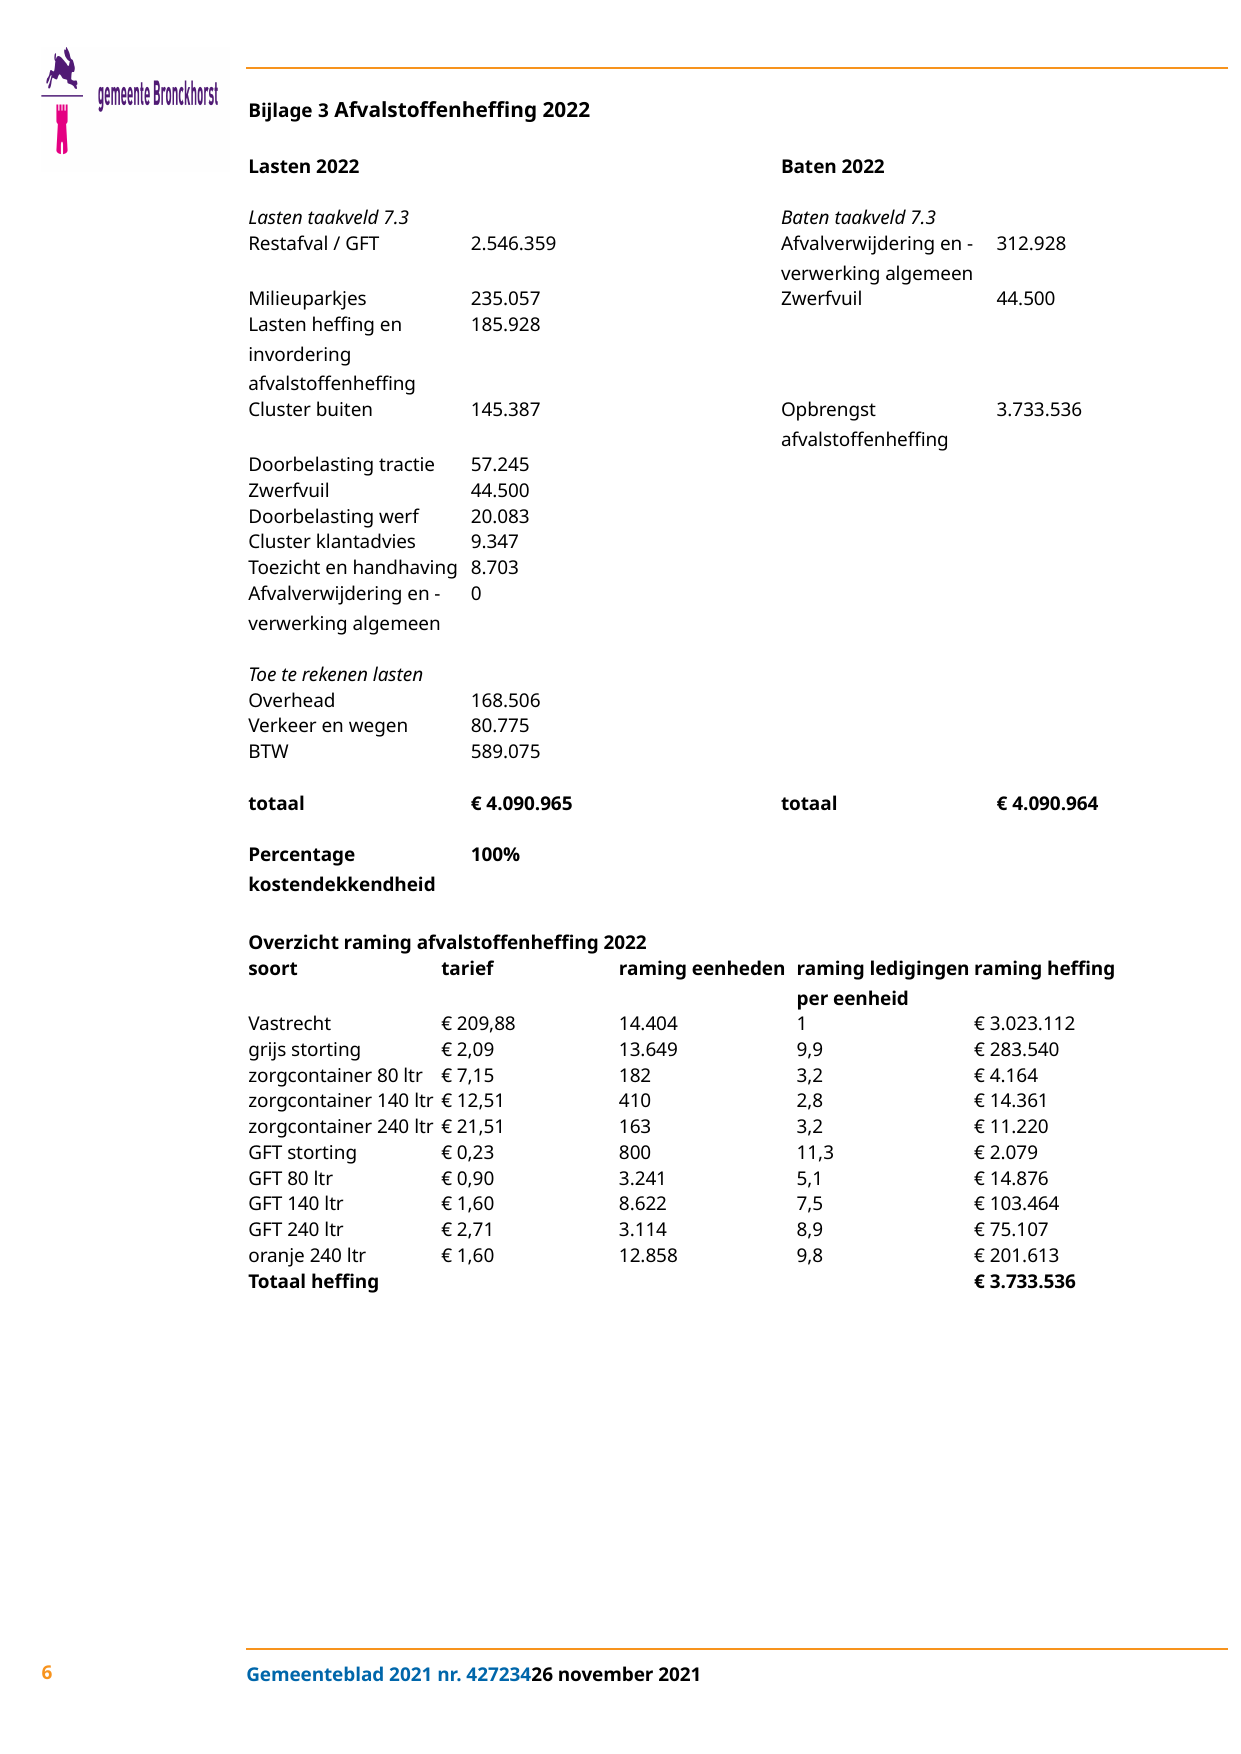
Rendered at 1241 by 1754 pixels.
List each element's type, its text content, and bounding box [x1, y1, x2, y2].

table_cell [996, 529, 1152, 554]
table_cell € 14.876 [974, 1165, 1152, 1191]
table_cell 3.114 [619, 1216, 796, 1242]
table_cell [781, 311, 996, 396]
table_cell [781, 738, 996, 764]
table_cell 44.500 [471, 477, 626, 503]
table_cell [626, 477, 781, 503]
table_cell 145.387 [471, 396, 626, 451]
table_cell [626, 529, 781, 554]
table_cell [471, 635, 626, 661]
table_cell Toe te rekenen lasten [248, 661, 471, 687]
table_cell GFT 240 ltr [248, 1216, 441, 1242]
table_cell raming ledigingen per eenheid [796, 955, 974, 1011]
table_cell Restafval / GFT [248, 230, 471, 286]
table_cell GFT 140 ltr [248, 1191, 441, 1216]
table_cell Percentage kostendekkendheid [248, 841, 471, 897]
table_cell 9.347 [471, 529, 626, 554]
table_cell 235.057 [471, 286, 626, 311]
table_cell [248, 179, 781, 204]
table_cell € 4.090.964 [996, 790, 1152, 816]
table_cell 589.075 [471, 738, 626, 764]
table_cell 312.928 [996, 230, 1152, 286]
table_cell 8.703 [471, 554, 626, 580]
table_cell [471, 205, 626, 230]
table_cell 5,1 [796, 1165, 974, 1191]
table_cell [626, 451, 781, 477]
table_cell € 209,88 [441, 1011, 619, 1036]
table_cell € 4.164 [974, 1062, 1152, 1088]
table_cell zorgcontainer 80 ltr [248, 1062, 441, 1088]
table_cell 0 [471, 580, 626, 635]
table_cell Lasten taakveld 7.3 [248, 205, 471, 230]
table_cell [626, 790, 781, 816]
table_cell [626, 286, 781, 311]
table_cell [626, 764, 781, 790]
table_cell [626, 230, 781, 286]
table_cell 9,9 [796, 1036, 974, 1062]
table_cell € 283.540 [974, 1036, 1152, 1062]
table_cell [781, 477, 996, 503]
table_cell [996, 713, 1152, 738]
table_cell € 2,71 [441, 1216, 619, 1242]
table_cell [781, 451, 996, 477]
table_cell € 2,09 [441, 1036, 619, 1062]
table_cell € 1,60 [441, 1191, 619, 1216]
table_cell € 0,90 [441, 1165, 619, 1191]
table_cell € 75.107 [974, 1216, 1152, 1242]
table_cell 8,9 [796, 1216, 974, 1242]
table_cell [996, 554, 1152, 580]
table_cell zorgcontainer 240 ltr [248, 1114, 441, 1139]
table_cell GFT 80 ltr [248, 1165, 441, 1191]
table_cell [781, 713, 996, 738]
table_cell 12.858 [619, 1242, 796, 1268]
table_cell 8.622 [619, 1191, 796, 1216]
table_cell [626, 311, 781, 396]
table_cell 2,8 [796, 1088, 974, 1113]
table_cell € 2.079 [974, 1139, 1152, 1165]
table_cell raming eenheden [619, 955, 796, 1011]
picture [41, 47, 231, 172]
table_cell [781, 529, 996, 554]
table_cell Zwerfvuil [781, 286, 996, 311]
table_cell 11,3 [796, 1139, 974, 1165]
table_cell [781, 687, 996, 713]
table_cell 182 [619, 1062, 796, 1088]
table_cell Overhead [248, 687, 471, 713]
table_cell 168.506 [471, 687, 626, 713]
table_header Baten 2022 [781, 153, 1152, 179]
table_cell GFT storting [248, 1139, 441, 1165]
table_cell € 4.090.965 [471, 790, 626, 816]
table_cell 80.775 [471, 713, 626, 738]
table_cell [781, 841, 996, 897]
table_cell Milieuparkjes [248, 286, 471, 311]
table_cell [626, 661, 781, 687]
table_cell Opbrengst afvalstoffenheffing [781, 396, 996, 451]
table_cell zorgcontainer 140 ltr [248, 1088, 441, 1113]
table_cell oranje 240 ltr [248, 1242, 441, 1268]
table_cell [996, 764, 1152, 790]
table_cell € 3.023.112 [974, 1011, 1152, 1036]
table_cell Baten taakveld 7.3 [781, 205, 996, 230]
text Bijlage 3 Afvalstoffenheffing 2022 [248, 95, 1152, 123]
table_cell 14.404 [619, 1011, 796, 1036]
table_header Overzicht raming afvalstoffenheffing 2022 [248, 930, 1152, 955]
table_cell € 1,60 [441, 1242, 619, 1268]
table_cell [626, 816, 781, 841]
table_cell [996, 477, 1152, 503]
table_cell € 201.613 [974, 1242, 1152, 1268]
table_cell 3.733.536 [996, 396, 1152, 451]
table_cell [781, 635, 996, 661]
table_header Lasten 2022 [248, 153, 781, 179]
table_cell € 21,51 [441, 1114, 619, 1139]
table_cell [996, 661, 1152, 687]
table_cell totaal [781, 790, 996, 816]
table_cell [996, 311, 1152, 396]
table_cell [248, 816, 471, 841]
table_cell 7,5 [796, 1191, 974, 1216]
table_cell [996, 816, 1152, 841]
table_cell Vastrecht [248, 1011, 441, 1036]
table_cell 3.241 [619, 1165, 796, 1191]
table_cell 800 [619, 1139, 796, 1165]
table_cell Lasten heffing en invordering afvalstoffenheffing [248, 311, 471, 396]
table_cell 20.083 [471, 503, 626, 529]
table_cell Doorbelasting werf [248, 503, 471, 529]
table_cell [996, 687, 1152, 713]
table_cell [471, 764, 626, 790]
table_cell [626, 580, 781, 635]
table_cell grijs storting [248, 1036, 441, 1062]
table_cell 410 [619, 1088, 796, 1113]
table_cell [996, 451, 1152, 477]
table_cell raming heffing [974, 955, 1152, 1011]
table_cell [996, 205, 1152, 230]
table_cell [781, 580, 996, 635]
table_cell tarief [441, 955, 619, 1011]
table_cell 13.649 [619, 1036, 796, 1062]
table_cell [248, 764, 471, 790]
table_cell soort [248, 955, 441, 1011]
table_cell Totaal heffing [248, 1268, 974, 1293]
table_cell Cluster buiten [248, 396, 471, 451]
table_cell 3,2 [796, 1062, 974, 1088]
table_cell 163 [619, 1114, 796, 1139]
table_cell 1 [796, 1011, 974, 1036]
table_cell Zwerfvuil [248, 477, 471, 503]
table_cell [626, 841, 781, 897]
table_cell € 14.361 [974, 1088, 1152, 1113]
table_cell [781, 661, 996, 687]
table_cell [781, 554, 996, 580]
table_cell Afvalverwijdering en -verwerking algemeen [248, 580, 471, 635]
table_cell [996, 580, 1152, 635]
table_cell € 11.220 [974, 1114, 1152, 1139]
table_cell Verkeer en wegen [248, 713, 471, 738]
table_cell totaal [248, 790, 471, 816]
table_cell Cluster klantadvies [248, 529, 471, 554]
table_cell [781, 503, 996, 529]
table_cell € 3.733.536 [974, 1268, 1152, 1293]
table_cell 44.500 [996, 286, 1152, 311]
table_cell [626, 396, 781, 451]
table_cell Afvalverwijdering en -verwerking algemeen [781, 230, 996, 286]
table_cell € 103.464 [974, 1191, 1152, 1216]
table_cell [781, 179, 1152, 204]
table_cell 3,2 [796, 1114, 974, 1139]
table_cell [626, 738, 781, 764]
table_cell [626, 687, 781, 713]
table_cell BTW [248, 738, 471, 764]
table_cell 9,8 [796, 1242, 974, 1268]
table_cell [626, 713, 781, 738]
table_cell [996, 635, 1152, 661]
table_cell [626, 554, 781, 580]
table_cell 2.546.359 [471, 230, 626, 286]
table_cell Doorbelasting tractie [248, 451, 471, 477]
table_cell [471, 661, 626, 687]
table_cell [781, 764, 996, 790]
table_cell € 7,15 [441, 1062, 619, 1088]
table_cell Toezicht en handhaving [248, 554, 471, 580]
table_cell 185.928 [471, 311, 626, 396]
table_cell [996, 841, 1152, 897]
table_cell [471, 816, 626, 841]
table_cell [996, 738, 1152, 764]
table_cell € 0,23 [441, 1139, 619, 1165]
table_cell [248, 635, 471, 661]
table_cell [626, 503, 781, 529]
table_cell [781, 816, 996, 841]
table_cell [626, 635, 781, 661]
table_cell [996, 503, 1152, 529]
table_cell 57.245 [471, 451, 626, 477]
table_cell 100% [471, 841, 626, 897]
table_cell [626, 205, 781, 230]
table_cell € 12,51 [441, 1088, 619, 1113]
